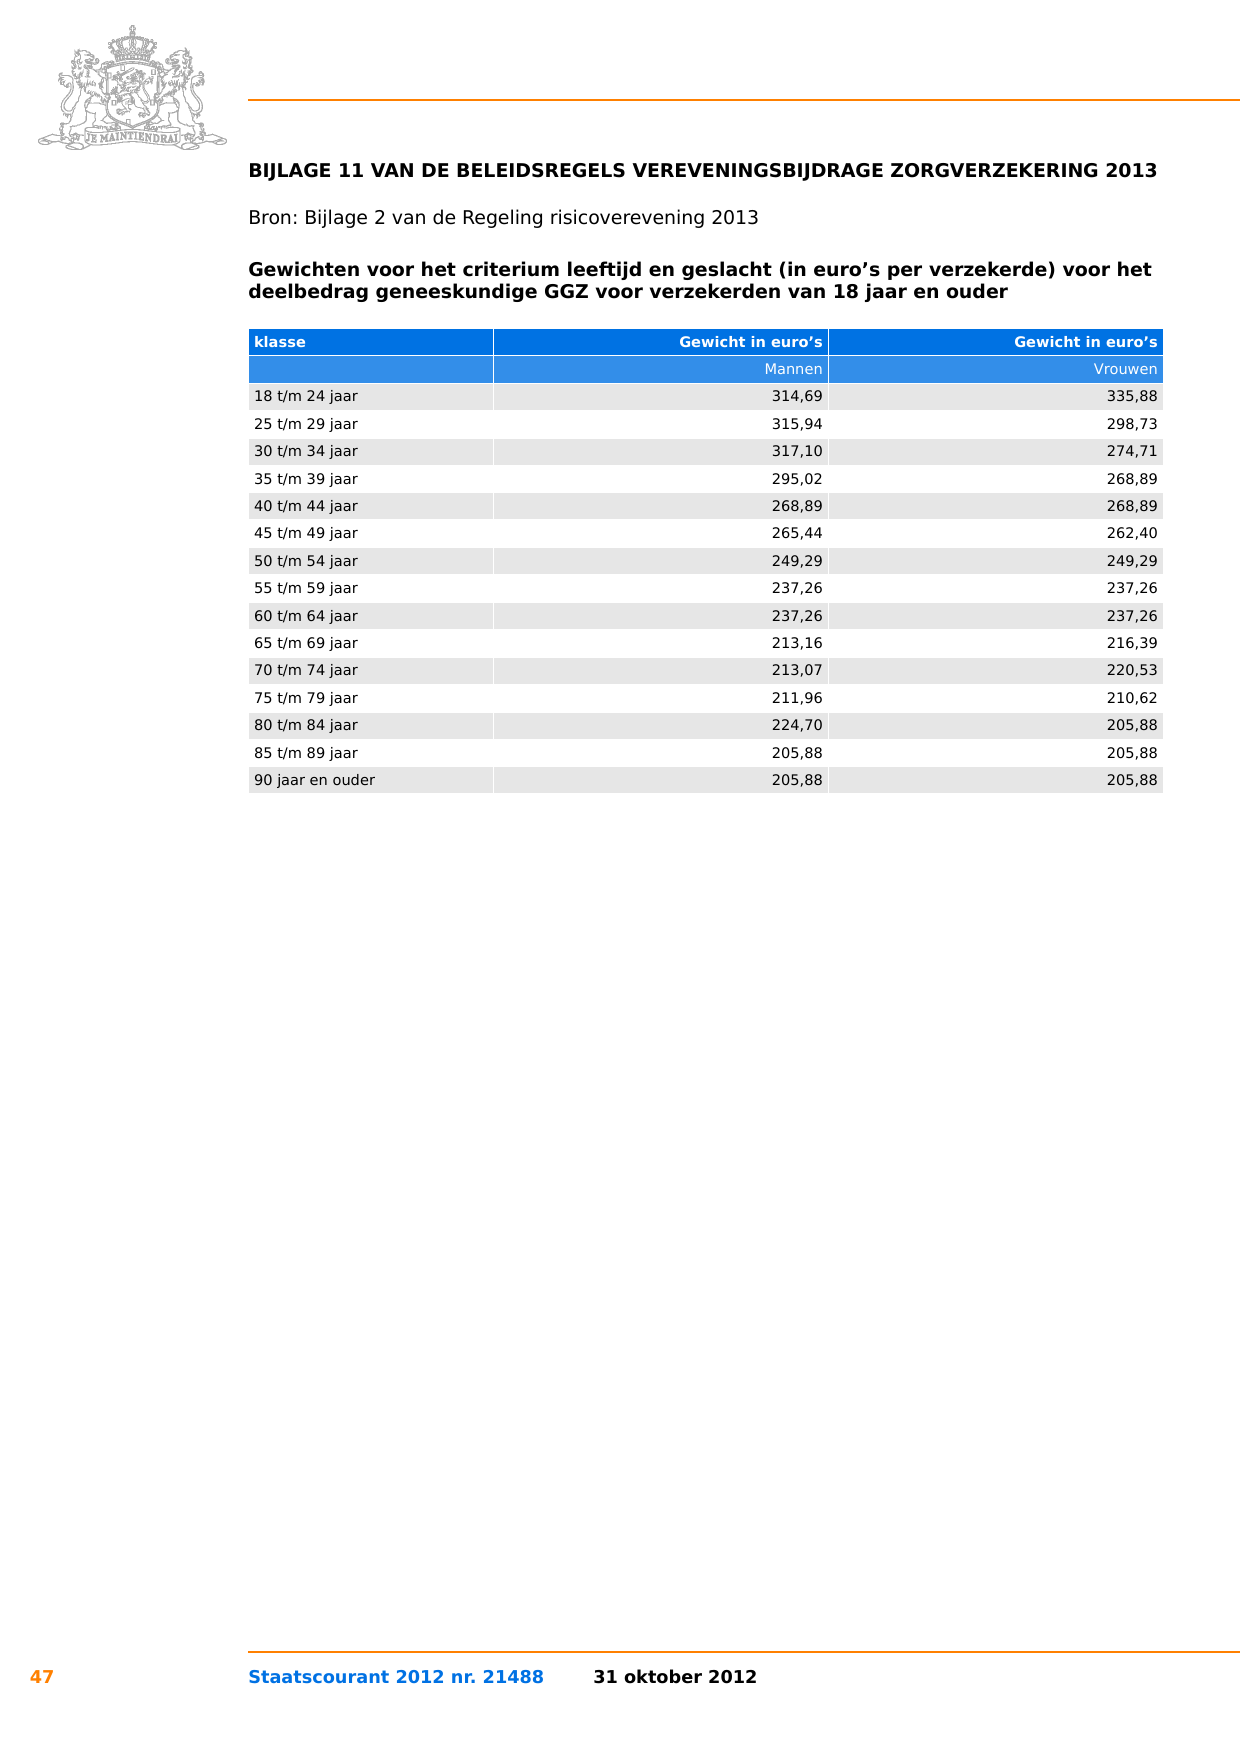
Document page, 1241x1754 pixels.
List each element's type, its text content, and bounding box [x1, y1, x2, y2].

table_cell 45 t/m 49 jaar [249, 521, 493, 547]
table_cell 70 t/m 74 jaar [249, 658, 493, 684]
table_cell 55 t/m 59 jaar [249, 575, 493, 602]
subtitle Gewichten voor het criterium leeftijd en geslacht (in euro’s per verzekerde) voor het deelbedrag geneeskundige GGZ voor verzekerden van 18 jaar en ouder [248, 259, 1163, 303]
table_cell 35 t/m 39 jaar [249, 466, 493, 492]
table_cell 80 t/m 84 jaar [249, 713, 493, 739]
table_header Gewicht in euro’s [494, 329, 828, 355]
table_cell 75 t/m 79 jaar [249, 685, 493, 711]
table_cell 205,88 [494, 740, 828, 766]
table_cell 40 t/m 44 jaar [249, 493, 493, 519]
table_cell 90 jaar en ouder [249, 767, 493, 793]
table_cell 205,88 [829, 713, 1163, 739]
table_cell 60 t/m 64 jaar [249, 603, 493, 629]
table_cell 237,26 [494, 575, 828, 602]
table_cell 30 t/m 34 jaar [249, 439, 493, 465]
picture [38, 25, 227, 150]
table_cell 220,53 [829, 658, 1163, 684]
table_cell 50 t/m 54 jaar [249, 548, 493, 574]
table_header Gewicht in euro’s [829, 329, 1163, 355]
text Bron: Bijlage 2 van de Regeling risicoverevening 2013 [248, 207, 1163, 229]
table_cell 205,88 [829, 740, 1163, 766]
table_cell 335,88 [829, 384, 1163, 410]
table_cell 216,39 [829, 630, 1163, 657]
table_cell 25 t/m 29 jaar [249, 411, 493, 437]
table_cell 224,70 [494, 713, 828, 739]
table_cell 213,07 [494, 658, 828, 684]
table_header klasse [249, 329, 493, 355]
table_cell 211,96 [494, 685, 828, 711]
table_cell 18 t/m 24 jaar [249, 384, 493, 410]
table_cell 298,73 [829, 411, 1163, 437]
table_cell 314,69 [494, 384, 828, 410]
table_cell 274,71 [829, 439, 1163, 465]
table_cell 315,94 [494, 411, 828, 437]
table_cell Mannen [494, 356, 828, 383]
table_cell 210,62 [829, 685, 1163, 711]
table_cell 317,10 [494, 439, 828, 465]
table_cell 237,26 [829, 575, 1163, 602]
table_cell 237,26 [829, 603, 1163, 629]
table_cell 268,89 [829, 466, 1163, 492]
table_cell 237,26 [494, 603, 828, 629]
table_cell 205,88 [829, 767, 1163, 793]
table_cell 295,02 [494, 466, 828, 492]
table_cell 85 t/m 89 jaar [249, 740, 493, 766]
table_cell 268,89 [494, 493, 828, 519]
table_cell 65 t/m 69 jaar [249, 630, 493, 657]
table_cell 265,44 [494, 521, 828, 547]
table_cell 249,29 [494, 548, 828, 574]
table_cell 213,16 [494, 630, 828, 657]
table_cell 249,29 [829, 548, 1163, 574]
table_cell 262,40 [829, 521, 1163, 547]
subtitle BIJLAGE 11 VAN DE BELEIDSREGELS VEREVENINGSBIJDRAGE ZORGVERZEKERING 2013 [248, 160, 1163, 182]
table_cell 205,88 [494, 767, 828, 793]
table_cell 268,89 [829, 493, 1163, 519]
table_cell [249, 356, 493, 383]
table_cell Vrouwen [829, 356, 1163, 383]
